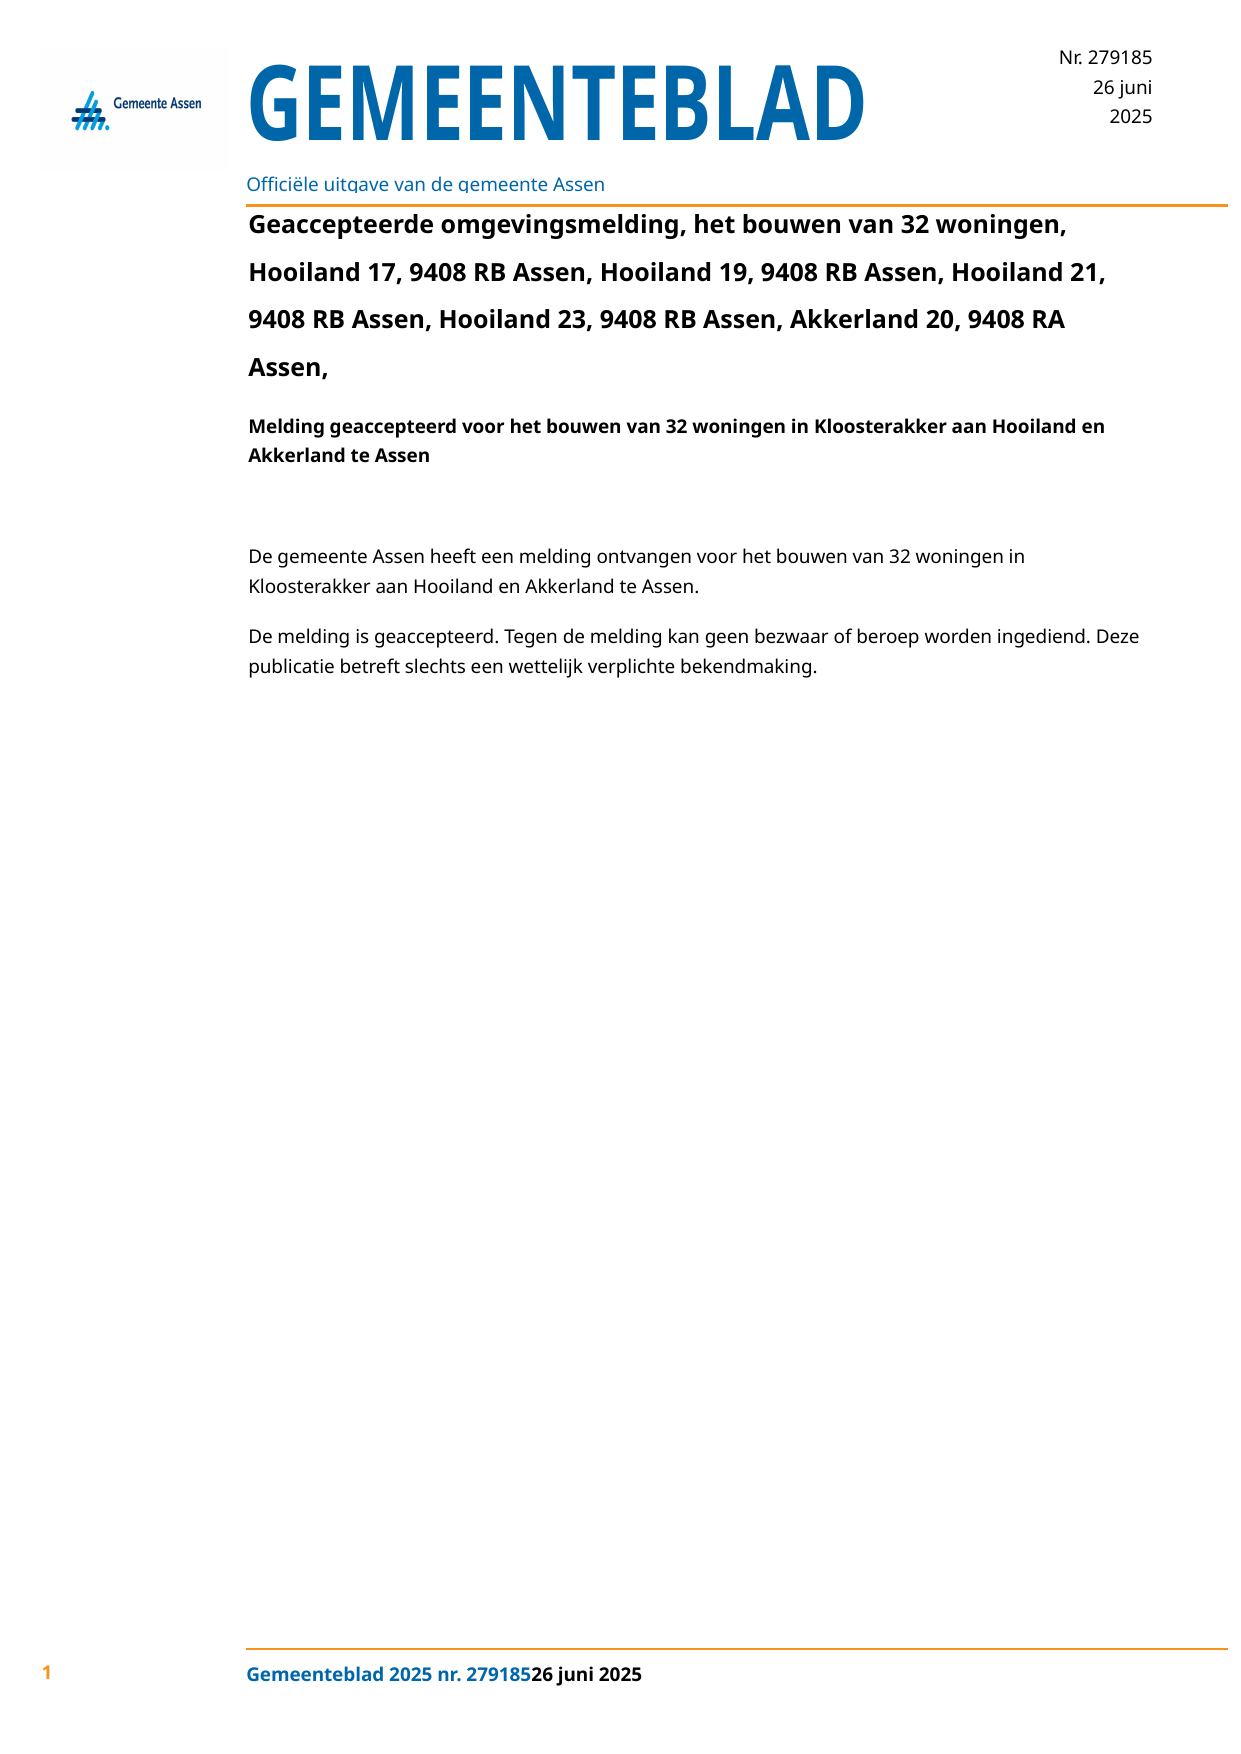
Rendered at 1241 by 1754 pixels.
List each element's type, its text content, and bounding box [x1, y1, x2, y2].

picture [41, 47, 231, 172]
text Melding geaccepteerd voor het bouwen van 32 woningen in Kloosterakker aan Hooiland en Akkerland te Assen [248, 413, 1152, 468]
text De gemeente Assen heeft een melding ontvangen voor het bouwen van 32 woningen in Kloosterakker aan Hooiland en Akkerland te Assen. [248, 543, 1152, 599]
text De melding is geaccepteerd. Tegen de melding kan geen bezwaar of beroep worden ingediend. Deze publicatie betreft slechts een wettelijk verplichte bekendmaking. [248, 623, 1152, 679]
text Geaccepteerde omgevingsmelding, het bouwen van 32 woningen, Hooiland 17, 9408 RB Assen, Hooiland 19, 9408 RB Assen, Hooiland 21, 9408 RB Assen, Hooiland 23, 9408 RB Assen, Akkerland 20, 9408 RA Assen, [248, 207, 1152, 384]
